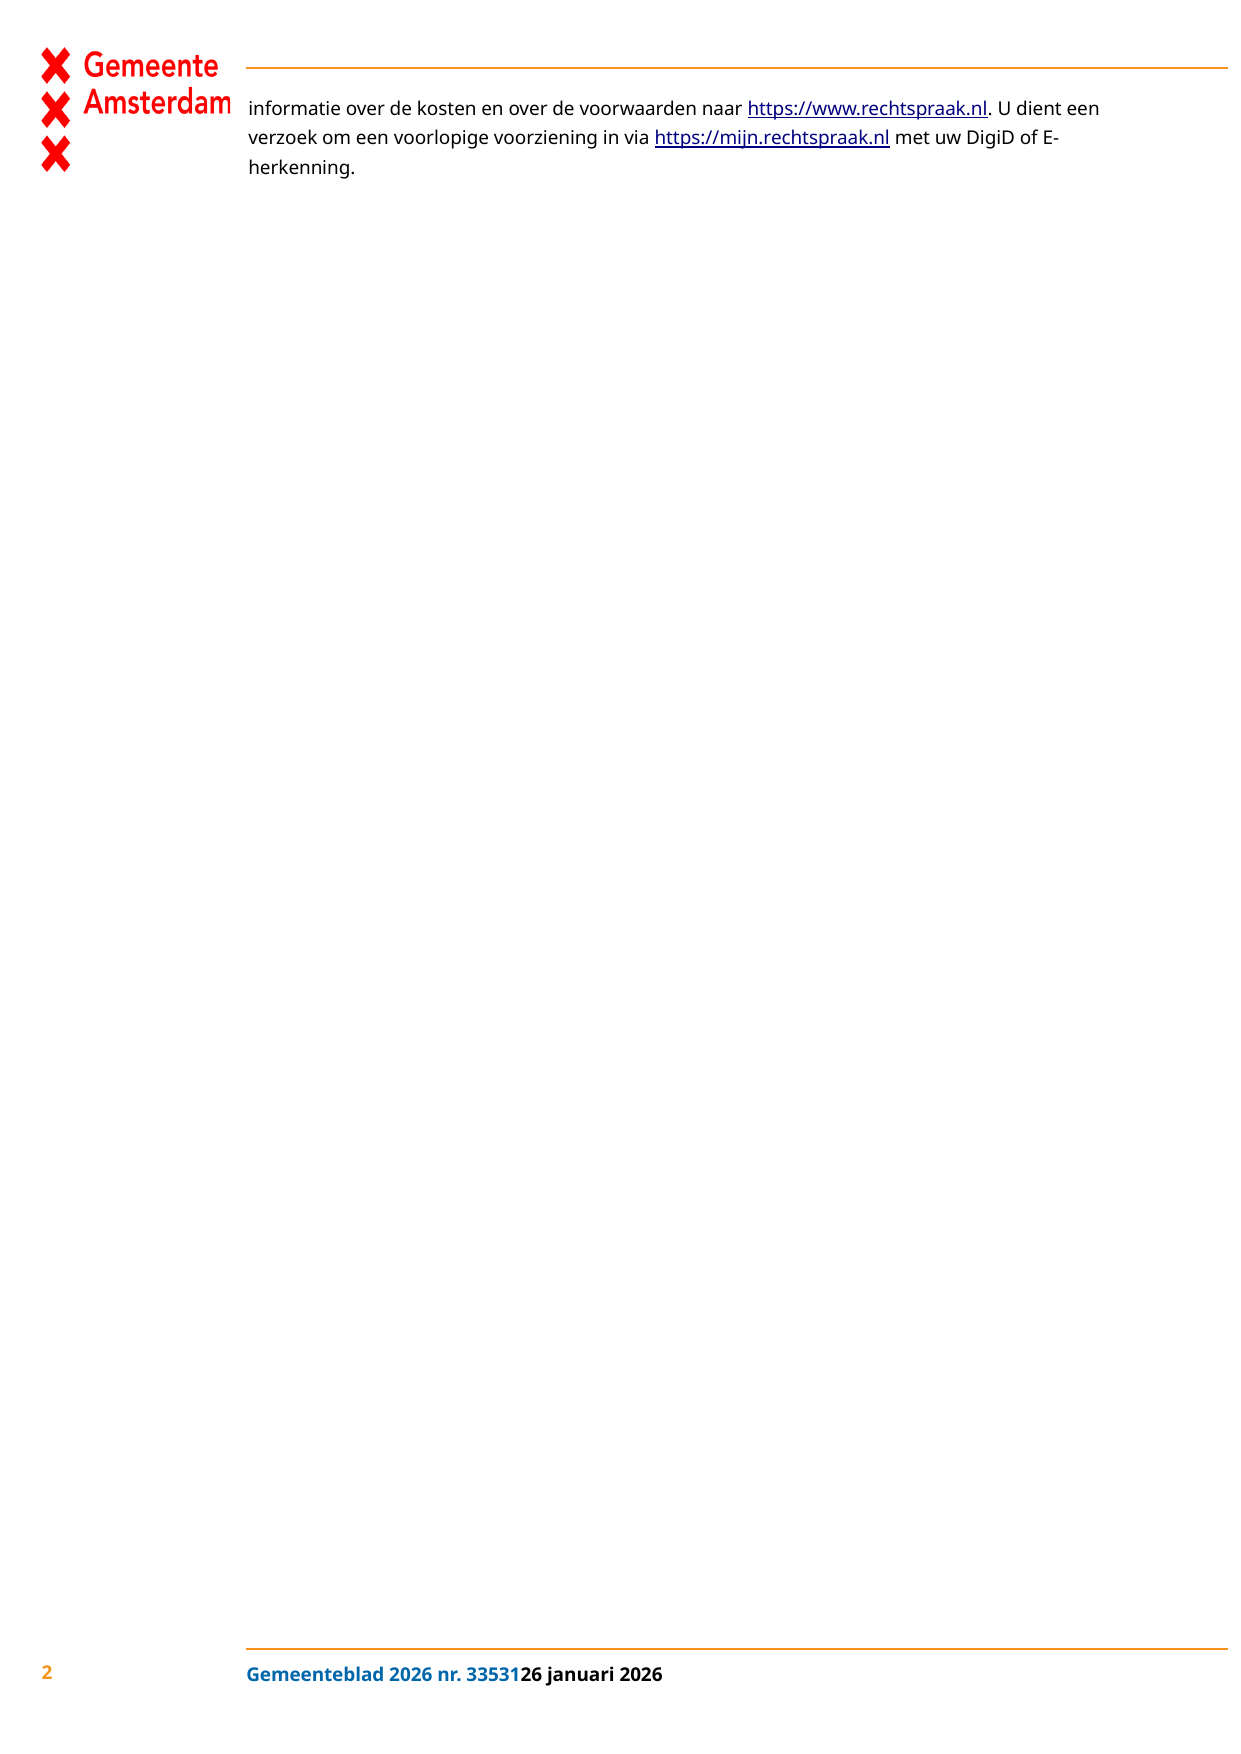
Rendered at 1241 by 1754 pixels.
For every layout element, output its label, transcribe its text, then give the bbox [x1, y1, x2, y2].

text informatie over de kosten en over de voorwaarden naar https://www.rechtspraak.nl. U dient een verzoek om een voorlopige voorziening in via https://mijn.rechtspraak.nl met uw DigiD of E-herkenning. [248, 95, 1152, 180]
picture [41, 47, 231, 172]
